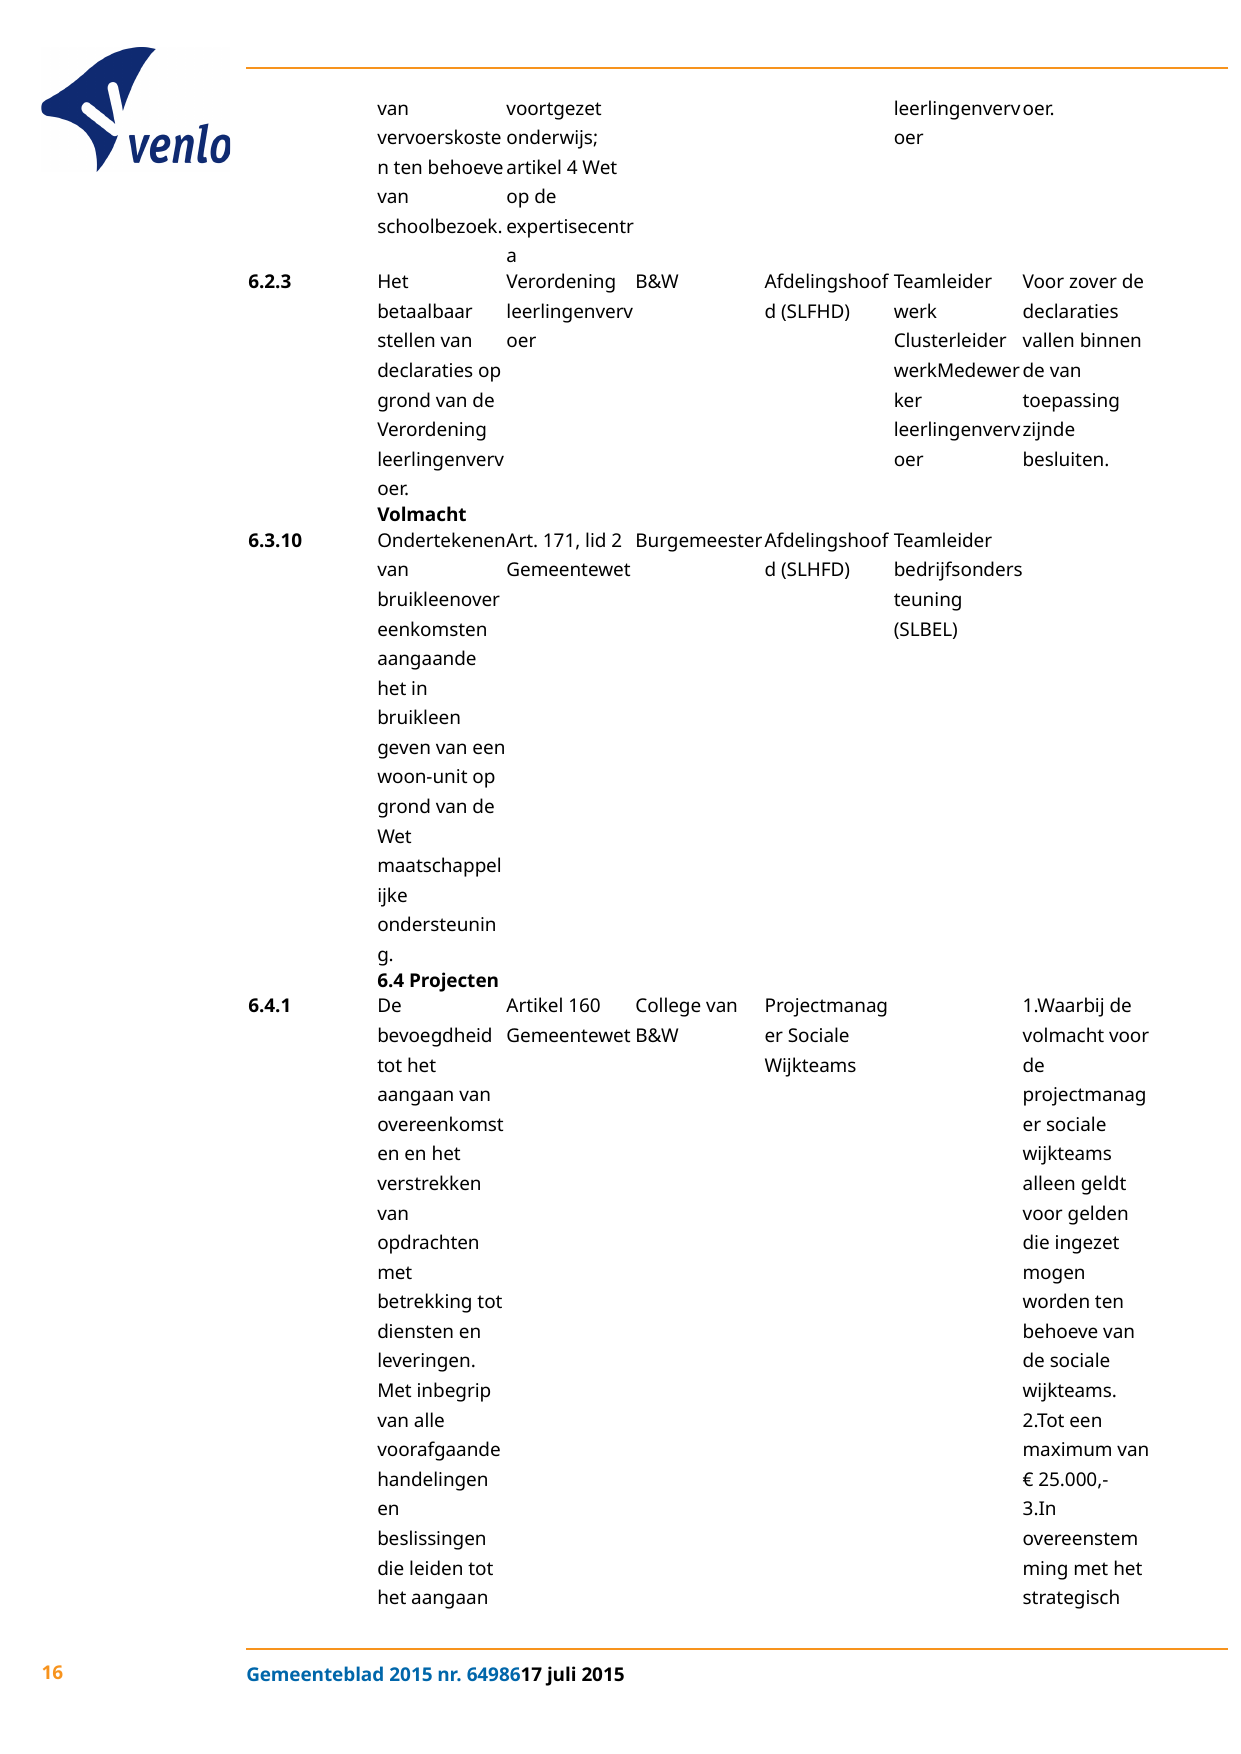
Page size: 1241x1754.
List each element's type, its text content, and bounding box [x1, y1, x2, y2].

table_cell Art. 171, lid 2 Gemeentewet [506, 527, 635, 967]
table_cell De bevoegdheid tot het aangaan van overeenkomsten en het verstrekken van opdrachten met betrekking tot diensten en leveringen. Met inbegrip van alle voorafgaande handelingen en beslissingen die leiden tot het aangaan [377, 993, 506, 1610]
table_cell [894, 993, 1022, 1610]
table_cell [1023, 527, 1152, 967]
table_cell [506, 967, 635, 993]
table_cell Verordening leerlingenvervoer [506, 269, 635, 501]
table_cell 6.3.10 [248, 527, 377, 967]
table_cell 1.Waarbij de volmacht voor de projectmanager sociale wijkteams alleen geldt voor gelden die ingezet mogen worden ten behoeve van de sociale wijkteams. 2.Tot een maximum van € 25.000,- 3.In overeenstemming met het strategisch [1023, 993, 1152, 1610]
table_cell [894, 501, 1022, 527]
table_cell [635, 501, 764, 527]
table_cell leerlingenvervoer [894, 95, 1022, 268]
table_cell [764, 501, 893, 527]
table_cell Artikel 160 Gemeentewet [506, 993, 635, 1610]
table_cell Ondertekenen van bruikleenovereenkomsten aangaande het in bruikleen geven van een woon-unit op grond van de Wet maatschappelijke ondersteuning. [377, 527, 506, 967]
table_cell 6.2.3 [248, 269, 377, 501]
table_cell Teamleider werk Clusterleider werkMedewerker leerlingenvervoer [894, 269, 1022, 501]
table_cell [248, 967, 377, 993]
table_cell voortgezet onderwijs; artikel 4 Wet op de expertisecentra [506, 95, 635, 268]
table_cell van vervoerskosten ten behoeve van schoolbezoek. [377, 95, 506, 268]
table_cell Volmacht [377, 501, 506, 527]
table_cell Burgemeester [635, 527, 764, 967]
table_cell Afdelingshoofd (SLFHD) [764, 269, 893, 501]
table_cell [635, 967, 764, 993]
table_cell [764, 967, 893, 993]
table_cell 6.4 Projecten [377, 967, 506, 993]
table_cell [1023, 967, 1152, 993]
table_cell 6.4.1 [248, 993, 377, 1610]
table_cell [635, 95, 764, 268]
table_cell Afdelingshoofd (SLHFD) [764, 527, 893, 967]
table_cell Projectmanager Sociale Wijkteams [764, 993, 893, 1610]
table_cell [248, 501, 377, 527]
table_cell [764, 95, 893, 268]
table_cell [248, 95, 377, 268]
table_cell [894, 967, 1022, 993]
table_cell Voor zover de declaraties vallen binnen de van toepassing zijnde besluiten. [1023, 269, 1152, 501]
table_cell College van B&W [635, 993, 764, 1610]
table_cell B&W [635, 269, 764, 501]
table_cell [506, 501, 635, 527]
table_cell Het betaalbaar stellen van declaraties op grond van de Verordening leerlingenvervoer. [377, 269, 506, 501]
table_cell [1023, 501, 1152, 527]
table_cell Teamleider bedrijfsondersteuning (SLBEL) [894, 527, 1022, 967]
table_cell oer. [1023, 95, 1152, 268]
picture [41, 47, 231, 172]
